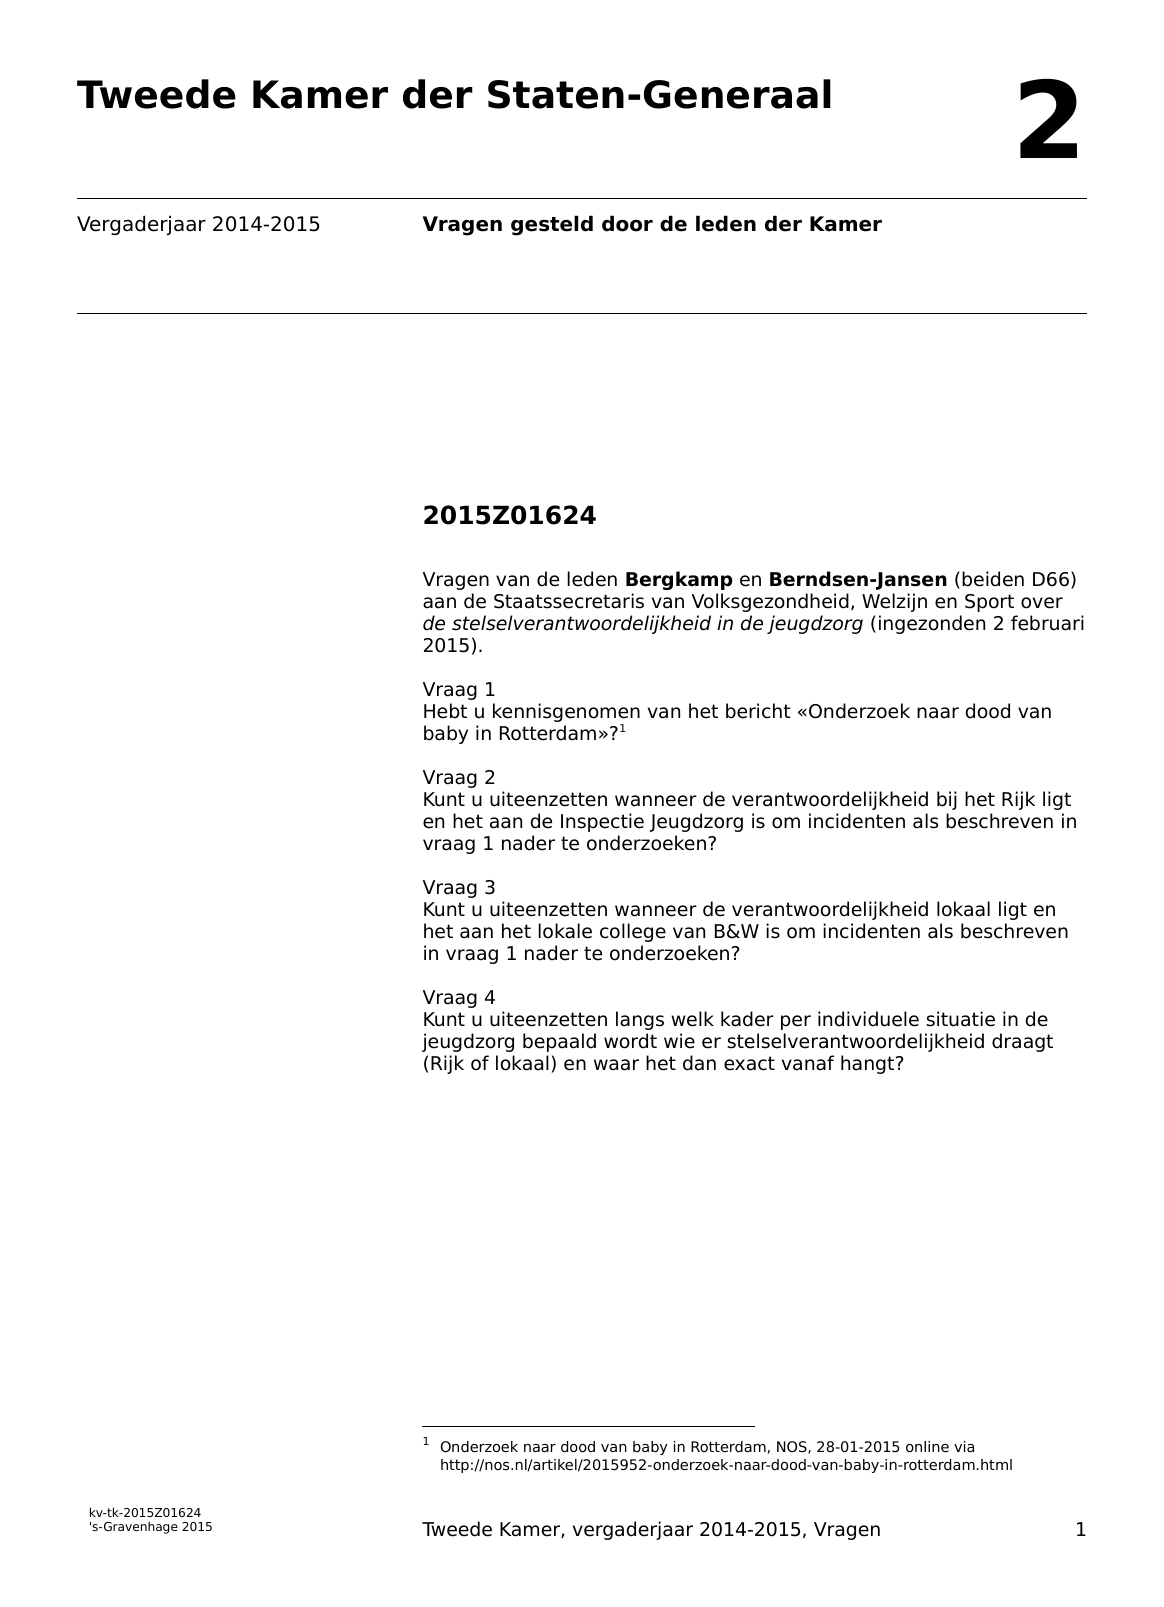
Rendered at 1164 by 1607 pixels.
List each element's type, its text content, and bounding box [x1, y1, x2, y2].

text Vragen van de leden Bergkamp en Berndsen-Jansen (beiden D66) aan de Staatssecretaris van Volksgezondheid, Welzijn en Sport over de stelselverantwoordelijkheid in de jeugdzorg (ingezonden 2 februari 2015). [422, 569, 1087, 657]
text Kunt u uiteenzetten wanneer de verantwoordelijkheid lokaal ligt en het aan het lokale college van B&W is om incidenten als beschreven in vraag 1 nader te onderzoeken? [422, 899, 1087, 965]
text Vraag 2 [422, 767, 1087, 789]
table_header 2 [886, 59, 1087, 198]
text Hebt u kennisgenomen van het bericht «Onderzoek naar dood van baby in Rotterdam»? [422, 701, 1087, 745]
table_header Tweede Kamer der Staten-Generaal [77, 59, 886, 198]
text kv-tk-2015Z01624 [88, 1506, 323, 1520]
text 2015Z01624 [422, 501, 1087, 531]
text Kunt u uiteenzetten wanneer de verantwoordelijkheid bij het Rijk ligt en het aan de Inspectie Jeugdzorg is om incidenten als beschreven in vraag 1 nader te onderzoeken? [422, 789, 1087, 855]
text Onderzoek naar dood van baby in Rotterdam, NOS, 28-01-2015 online via http://nos.nl/artikel/2015952-onderzoek-naar-dood-van-baby-in-rotterdam.html [422, 1435, 1087, 1474]
text Vraag 1 [422, 679, 1087, 701]
text Vraag 3 [422, 877, 1087, 899]
table_cell Vergaderjaar 2014-2015 [77, 199, 422, 313]
text Kunt u uiteenzetten langs welk kader per individuele situatie in de jeugdzorg bepaald wordt wie er stelselverantwoordelijkheid draagt (Rijk of lokaal) en waar het dan exact vanaf hangt? [422, 1009, 1087, 1075]
text 's-Gravenhage 2015 [88, 1520, 323, 1534]
text Vraag 4 [422, 987, 1087, 1009]
table_cell Vragen gesteld door de leden der Kamer [422, 199, 1087, 313]
